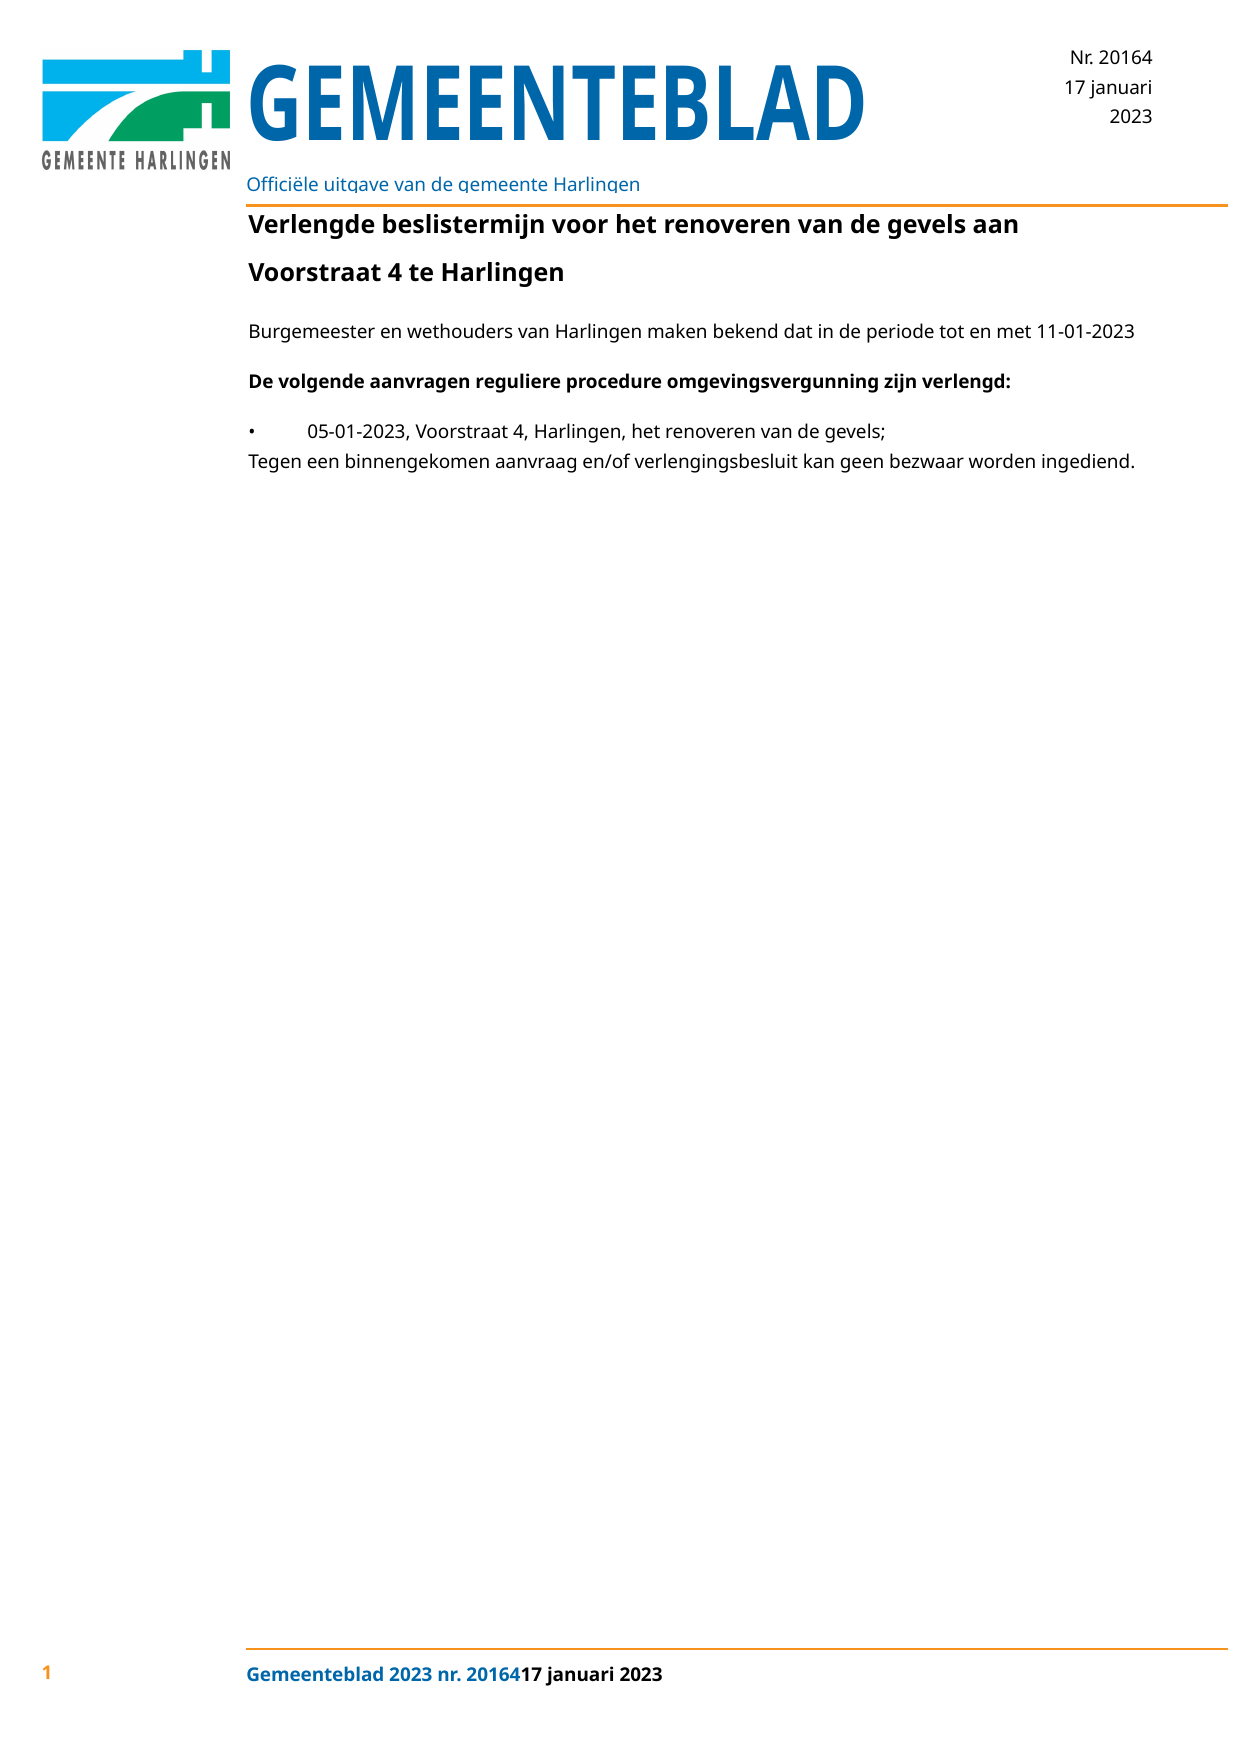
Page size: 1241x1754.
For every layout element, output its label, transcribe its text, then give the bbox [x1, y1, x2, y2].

picture [41, 47, 231, 172]
text Tegen een binnengekomen aanvraag en/of verlengingsbesluit kan geen bezwaar worden ingediend. [248, 448, 1152, 474]
list 05-01-2023, Voorstraat 4, Harlingen, het renoveren van de gevels; [248, 419, 1152, 444]
text De volgende aanvragen reguliere procedure omgevingsvergunning zijn verlengd: [248, 368, 1152, 394]
text Verlengde beslistermijn voor het renoveren van de gevels aan Voorstraat 4 te Harlingen [248, 207, 1152, 288]
text Burgemeester en wethouders van Harlingen maken bekend dat in de periode tot en met 11-01-2023 [248, 318, 1152, 344]
